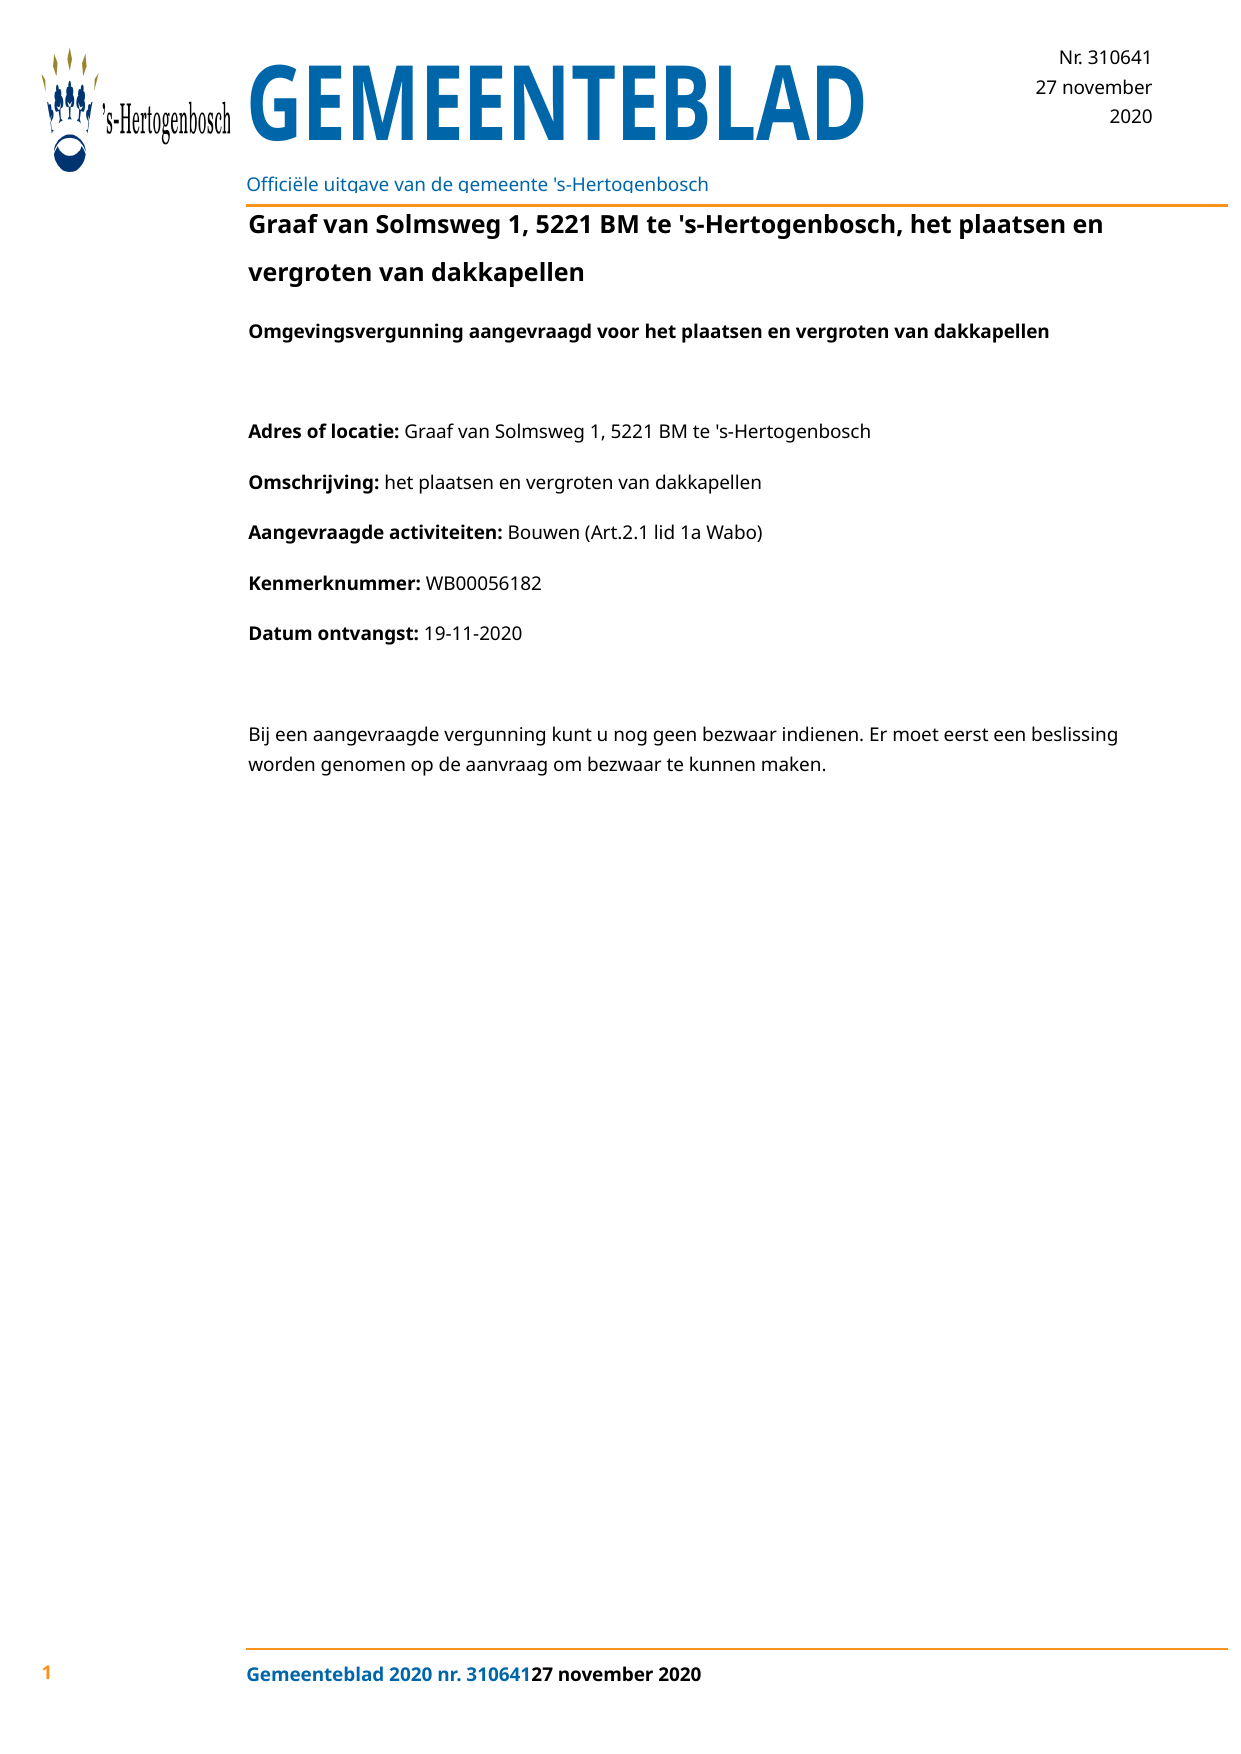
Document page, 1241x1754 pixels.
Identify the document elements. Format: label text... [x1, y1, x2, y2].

picture [41, 47, 231, 172]
text Omgevingsvergunning aangevraagd voor het plaatsen en vergroten van dakkapellen [248, 318, 1152, 344]
text Graaf van Solmsweg 1, 5221 BM te 's-Hertogenbosch, het plaatsen en vergroten van dakkapellen [248, 207, 1152, 288]
text Datum ontvangst: 19-11-2020 [248, 620, 1152, 646]
text Omschrijving: het plaatsen en vergroten van dakkapellen [248, 469, 1152, 495]
text Adres of locatie: Graaf van Solmsweg 1, 5221 BM te 's-Hertogenbosch [248, 419, 1152, 444]
text Aangevraagde activiteiten: Bouwen (Art.2.1 lid 1a Wabo) [248, 519, 1152, 545]
text Bij een aangevraagde vergunning kunt u nog geen bezwaar indienen. Er moet eerst een beslissing worden genomen op de aanvraag om bezwaar te kunnen maken. [248, 721, 1152, 777]
text Kenmerknummer: WB00056182 [248, 570, 1152, 596]
